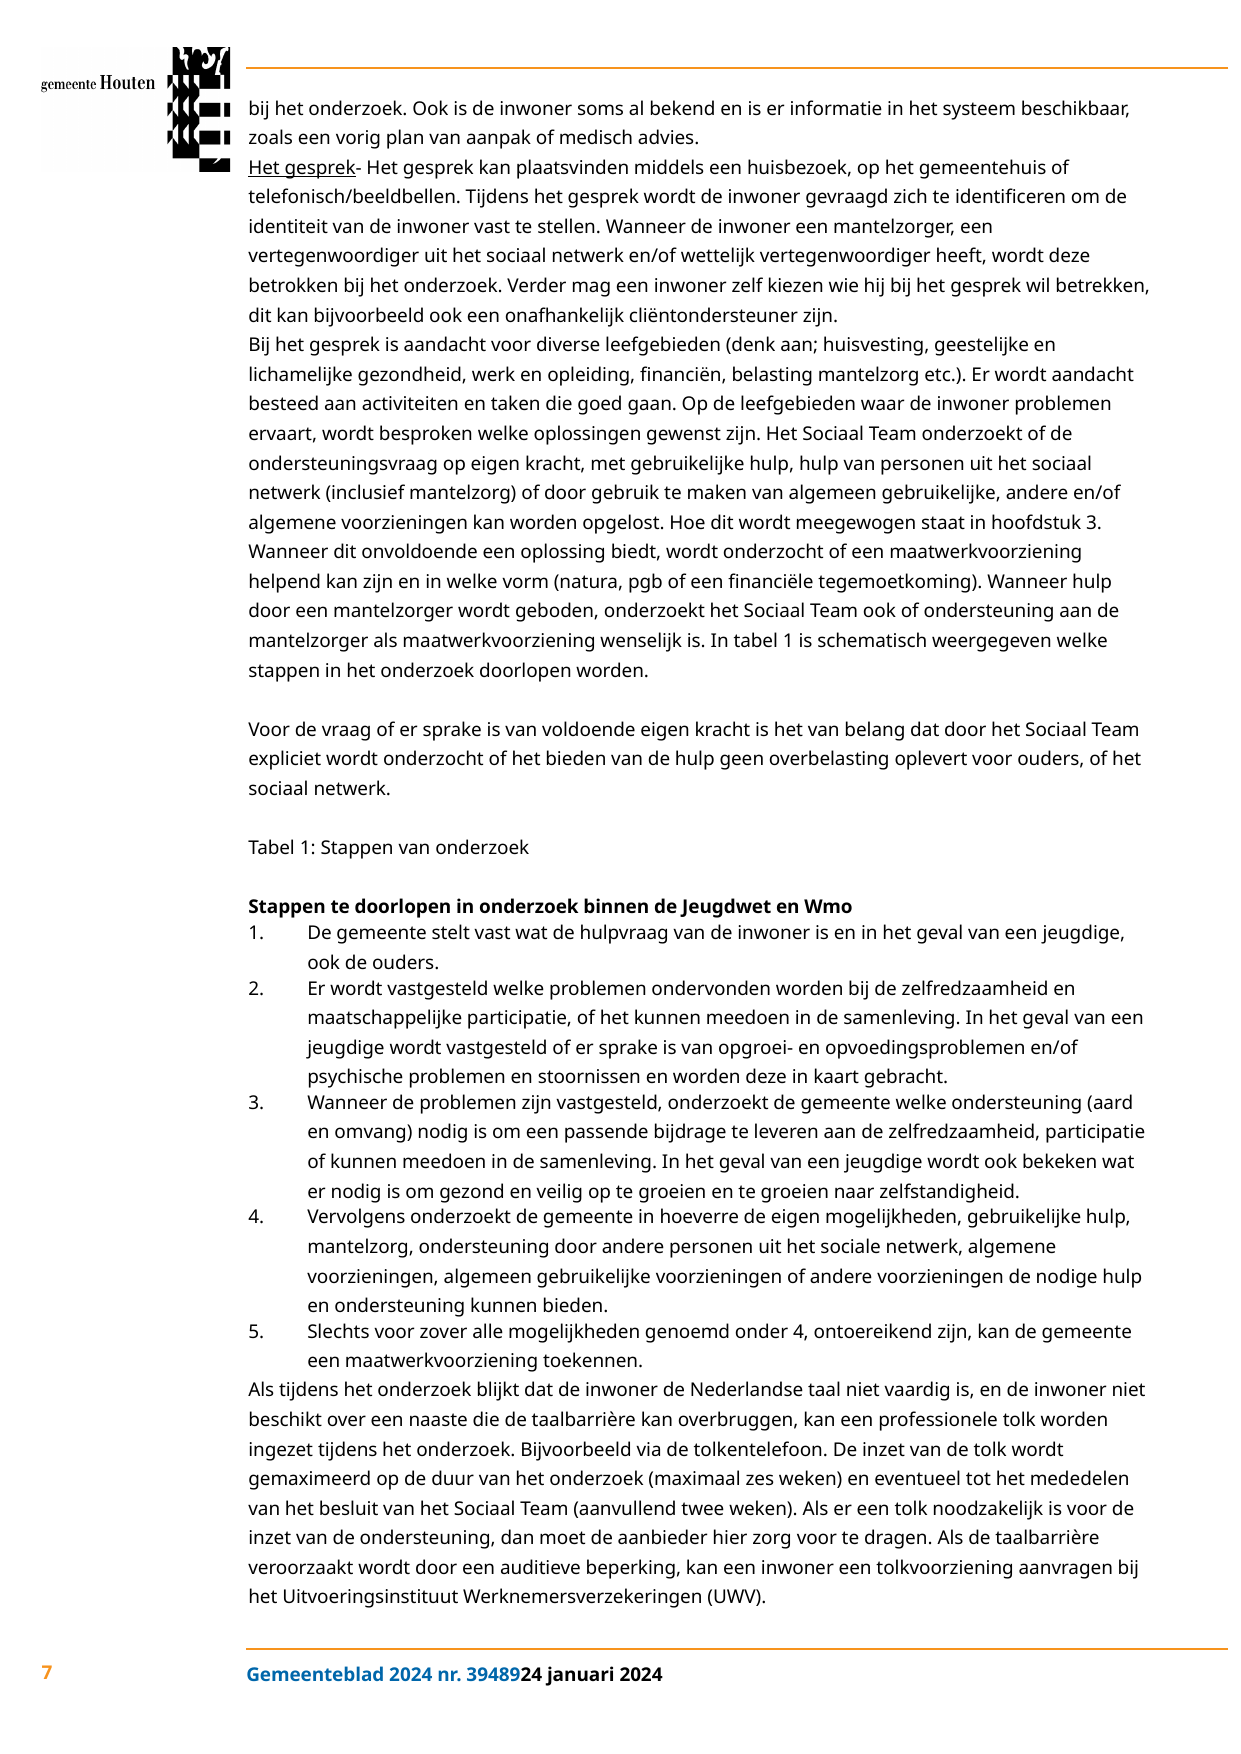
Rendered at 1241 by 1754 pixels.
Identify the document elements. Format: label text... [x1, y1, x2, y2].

table_cell Vervolgens onderzoekt de gemeente in hoeverre de eigen mogelijkheden, gebruikelijke hulp, mantelzorg, ondersteuning door andere personen uit het sociale netwerk, algemene voorzieningen, algemeen gebruikelijke voorzieningen of andere voorzieningen de nodige hulp en ondersteuning kunnen bieden. [248, 1204, 1152, 1318]
text Bij het gesprek is aandacht voor diverse leefgebieden (denk aan; huisvesting, geestelijke en lichamelijke gezondheid, werk en opleiding, financiën, belasting mantelzorg etc.). Er wordt aandacht besteed aan activiteiten en taken die goed gaan. Op de leefgebieden waar de inwoner problemen ervaart, wordt besproken welke oplossingen gewenst zijn. Het Sociaal Team onderzoekt of de ondersteuningsvraag op eigen kracht, met gebruikelijke hulp, hulp van personen uit het sociaal netwerk (inclusief mantelzorg) of door gebruik te maken van algemeen gebruikelijke, andere en/of algemene voorzieningen kan worden opgelost. Hoe dit wordt meegewogen staat in hoofdstuk 3. Wanneer dit onvoldoende een oplossing biedt, wordt onderzocht of een maatwerkvoorziening helpend kan zijn en in welke vorm (natura, pgb of een financiële tegemoetkoming). Wanneer hulp door een mantelzorger wordt geboden, onderzoekt het Sociaal Team ook of ondersteuning aan de mantelzorger als maatwerkvoorziening wenselijk is. In tabel 1 is schematisch weergegeven welke stappen in het onderzoek doorlopen worden. [248, 331, 1152, 683]
text Tabel 1: Stappen van onderzoek [248, 834, 1152, 860]
table_cell De gemeente stelt vast wat de hulpvraag van de inwoner is en in het geval van een jeugdige, ook de ouders. [248, 919, 1152, 975]
table_cell Wanneer de problemen zijn vastgesteld, onderzoekt de gemeente welke ondersteuning (aard en omvang) nodig is om een passende bijdrage te leveren aan de zelfredzaamheid, participatie of kunnen meedoen in de samenleving. In het geval van een jeugdige wordt ook bekeken wat er nodig is om gezond en veilig op te groeien en te groeien naar zelfstandigheid. [248, 1089, 1152, 1204]
table_header Stappen te doorlopen in onderzoek binnen de Jeugdwet en Wmo [248, 894, 1152, 919]
picture [41, 47, 231, 172]
text Het gesprek- Het gesprek kan plaatsvinden middels een huisbezoek, op het gemeentehuis of telefonisch/beeldbellen. Tijdens het gesprek wordt de inwoner gevraagd zich te identificeren om de identiteit van de inwoner vast te stellen. Wanneer de inwoner een mantelzorger, een vertegenwoordiger uit het sociaal netwerk en/of wettelijk vertegenwoordiger heeft, wordt deze betrokken bij het onderzoek. Verder mag een inwoner zelf kiezen wie hij bij het gesprek wil betrekken, dit kan bijvoorbeeld ook een onafhankelijk cliëntondersteuner zijn. [248, 154, 1152, 328]
text Voor de vraag of er sprake is van voldoende eigen kracht is het van belang dat door het Sociaal Team expliciet wordt onderzocht of het bieden van de hulp geen overbelasting oplevert voor ouders, of het sociaal netwerk. [248, 716, 1152, 801]
text bij het onderzoek. Ook is de inwoner soms al bekend en is er informatie in het systeem beschikbaar, zoals een vorig plan van aanpak of medisch advies. [248, 95, 1152, 150]
table_cell Slechts voor zover alle mogelijkheden genoemd onder 4, ontoereikend zijn, kan de gemeente een maatwerkvoorziening toekennen. [248, 1318, 1152, 1373]
text Als tijdens het onderzoek blijkt dat de inwoner de Nederlandse taal niet vaardig is, en de inwoner niet beschikt over een naaste die de taalbarrière kan overbruggen, kan een professionele tolk worden ingezet tijdens het onderzoek. Bijvoorbeeld via de tolkentelefoon. De inzet van de tolk wordt gemaximeerd op de duur van het onderzoek (maximaal zes weken) en eventueel tot het mededelen van het besluit van het Sociaal Team (aanvullend twee weken). Als er een tolk noodzakelijk is voor de inzet van de ondersteuning, dan moet de aanbieder hier zorg voor te dragen. Als de taalbarrière veroorzaakt wordt door een auditieve beperking, kan een inwoner een tolkvoorziening aanvragen bij het Uitvoeringsinstituut Werknemersverzekeringen (UWV). [248, 1377, 1152, 1609]
table_cell Er wordt vastgesteld welke problemen ondervonden worden bij de zelfredzaamheid en maatschappelijke participatie, of het kunnen meedoen in de samenleving. In het geval van een jeugdige wordt vastgesteld of er sprake is van opgroei- en opvoedingsproblemen en/of psychische problemen en stoornissen en worden deze in kaart gebracht. [248, 975, 1152, 1089]
